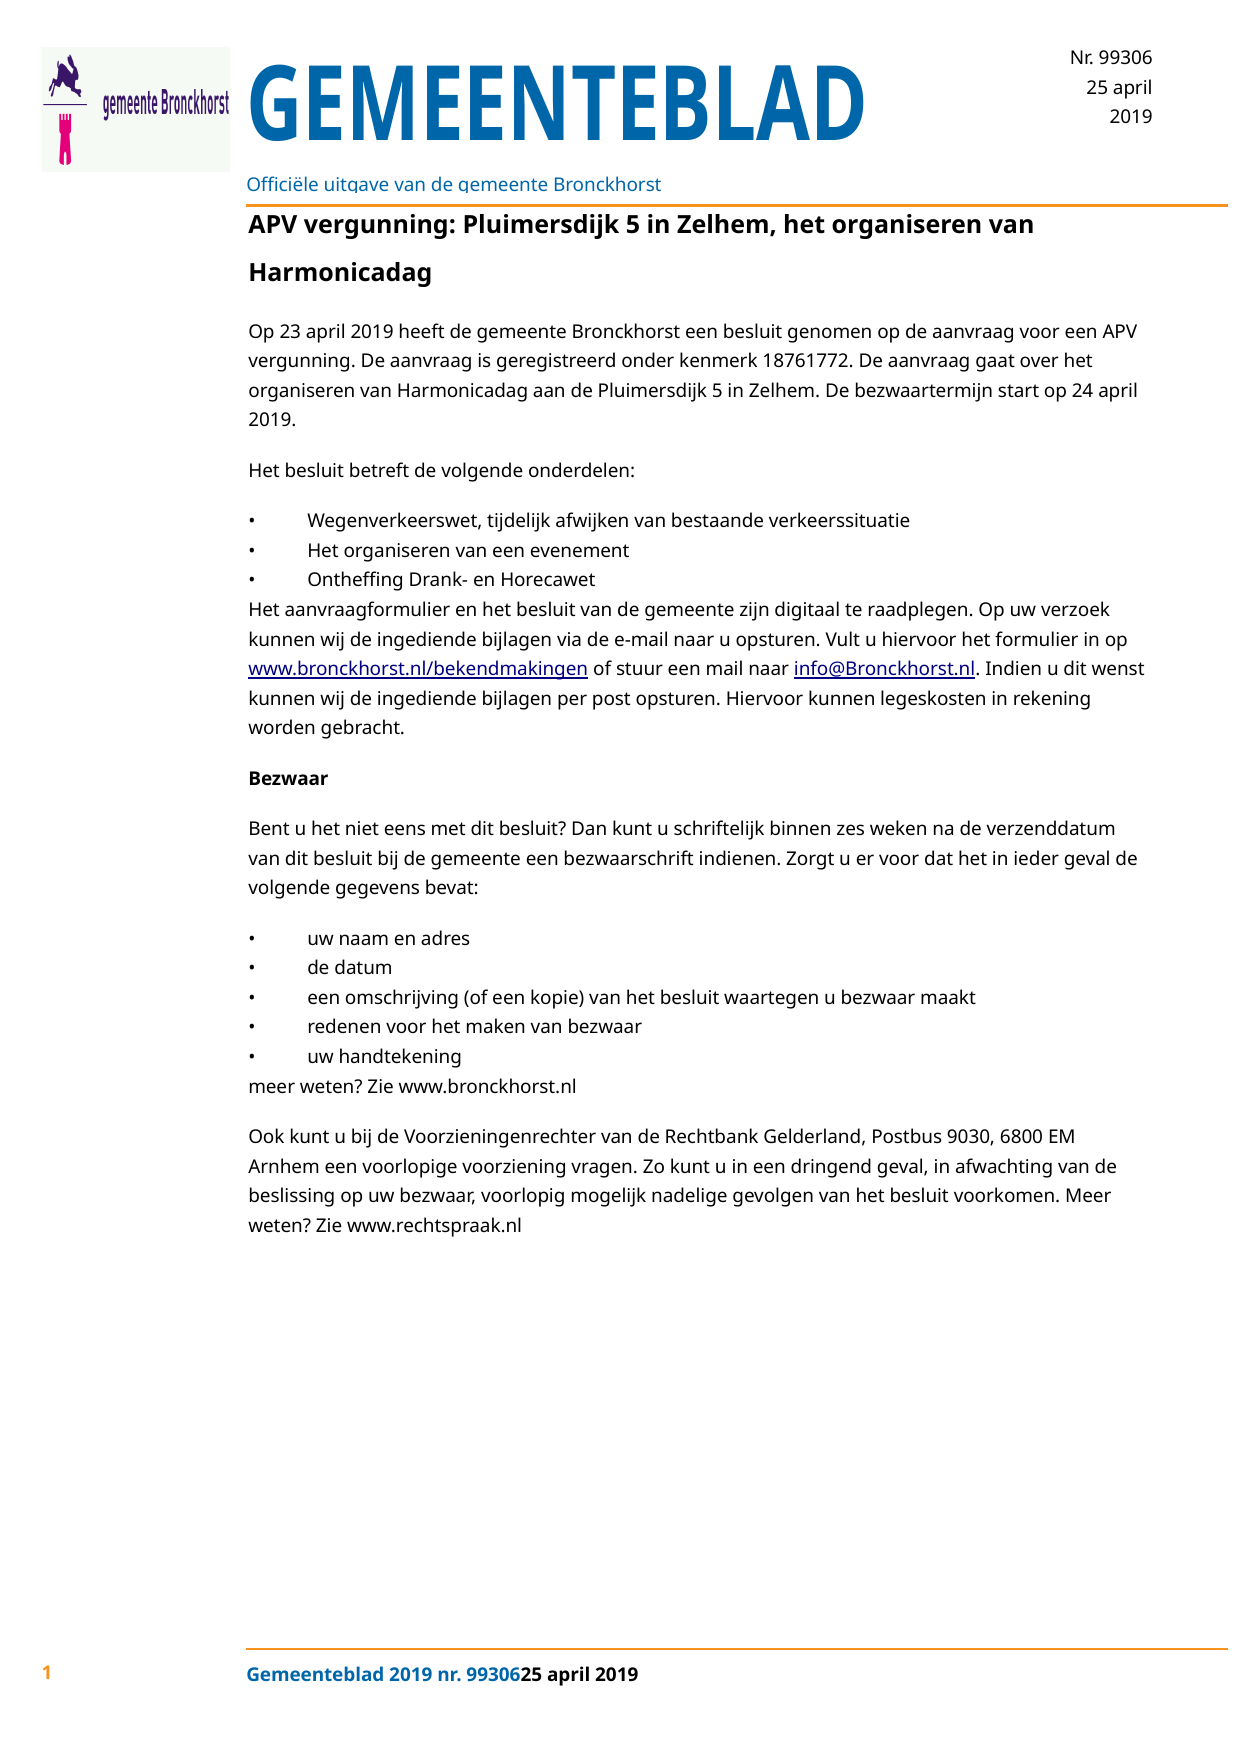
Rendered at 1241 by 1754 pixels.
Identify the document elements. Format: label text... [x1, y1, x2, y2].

text APV vergunning: Pluimersdijk 5 in Zelhem, het organiseren van Harmonicadag [248, 207, 1152, 288]
list Het organiseren van een evenement [248, 537, 1152, 563]
text Op 23 april 2019 heeft de gemeente Bronckhorst een besluit genomen op de aanvraag voor een APV vergunning. De aanvraag is geregistreerd onder kenmerk 18761772. De aanvraag gaat over het organiseren van Harmonicadag aan de Pluimersdijk 5 in Zelhem. De bezwaartermijn start op 24 april 2019. [248, 318, 1152, 432]
list Wegenverkeerswet, tijdelijk afwijken van bestaande verkeerssituatie [248, 507, 1152, 533]
text Het besluit betreft de volgende onderdelen: [248, 457, 1152, 483]
picture [41, 47, 231, 172]
list een omschrijving (of een kopie) van het besluit waartegen u bezwaar maakt [248, 984, 1152, 1010]
list redenen voor het maken van bezwaar [248, 1014, 1152, 1039]
text Bent u het niet eens met dit besluit? Dan kunt u schriftelijk binnen zes weken na de verzenddatum van dit besluit bij de gemeente een bezwaarschrift indienen. Zorgt u er voor dat het in ieder geval de volgende gegevens bevat: [248, 815, 1152, 900]
list uw handtekening [248, 1043, 1152, 1069]
text Ook kunt u bij de Voorzieningenrechter van de Rechtbank Gelderland, Postbus 9030, 6800 EM Arnhem een voorlopige voorziening vragen. Zo kunt u in een dringend geval, in afwachting van de beslissing op uw bezwaar, voorlopig mogelijk nadelige gevolgen van het besluit voorkomen. Meer weten? Zie www.rechtspraak.nl [248, 1123, 1152, 1238]
text meer weten? Zie www.bronckhorst.nl [248, 1073, 1152, 1099]
text Bezwaar [248, 765, 1152, 791]
text Het aanvraagformulier en het besluit van de gemeente zijn digitaal te raadplegen. Op uw verzoek kunnen wij de ingediende bijlagen via de e-mail naar u opsturen. Vult u hiervoor het formulier in op www.bronckhorst.nl/bekendmakingen of stuur een mail naar info@Bronckhorst.nl. Indien u dit wenst kunnen wij de ingediende bijlagen per post opsturen. Hiervoor kunnen legeskosten in rekening worden gebracht. [248, 596, 1152, 740]
list Ontheffing Drank- en Horecawet [248, 567, 1152, 592]
list uw naam en adres [248, 925, 1152, 951]
list de datum [248, 954, 1152, 980]
